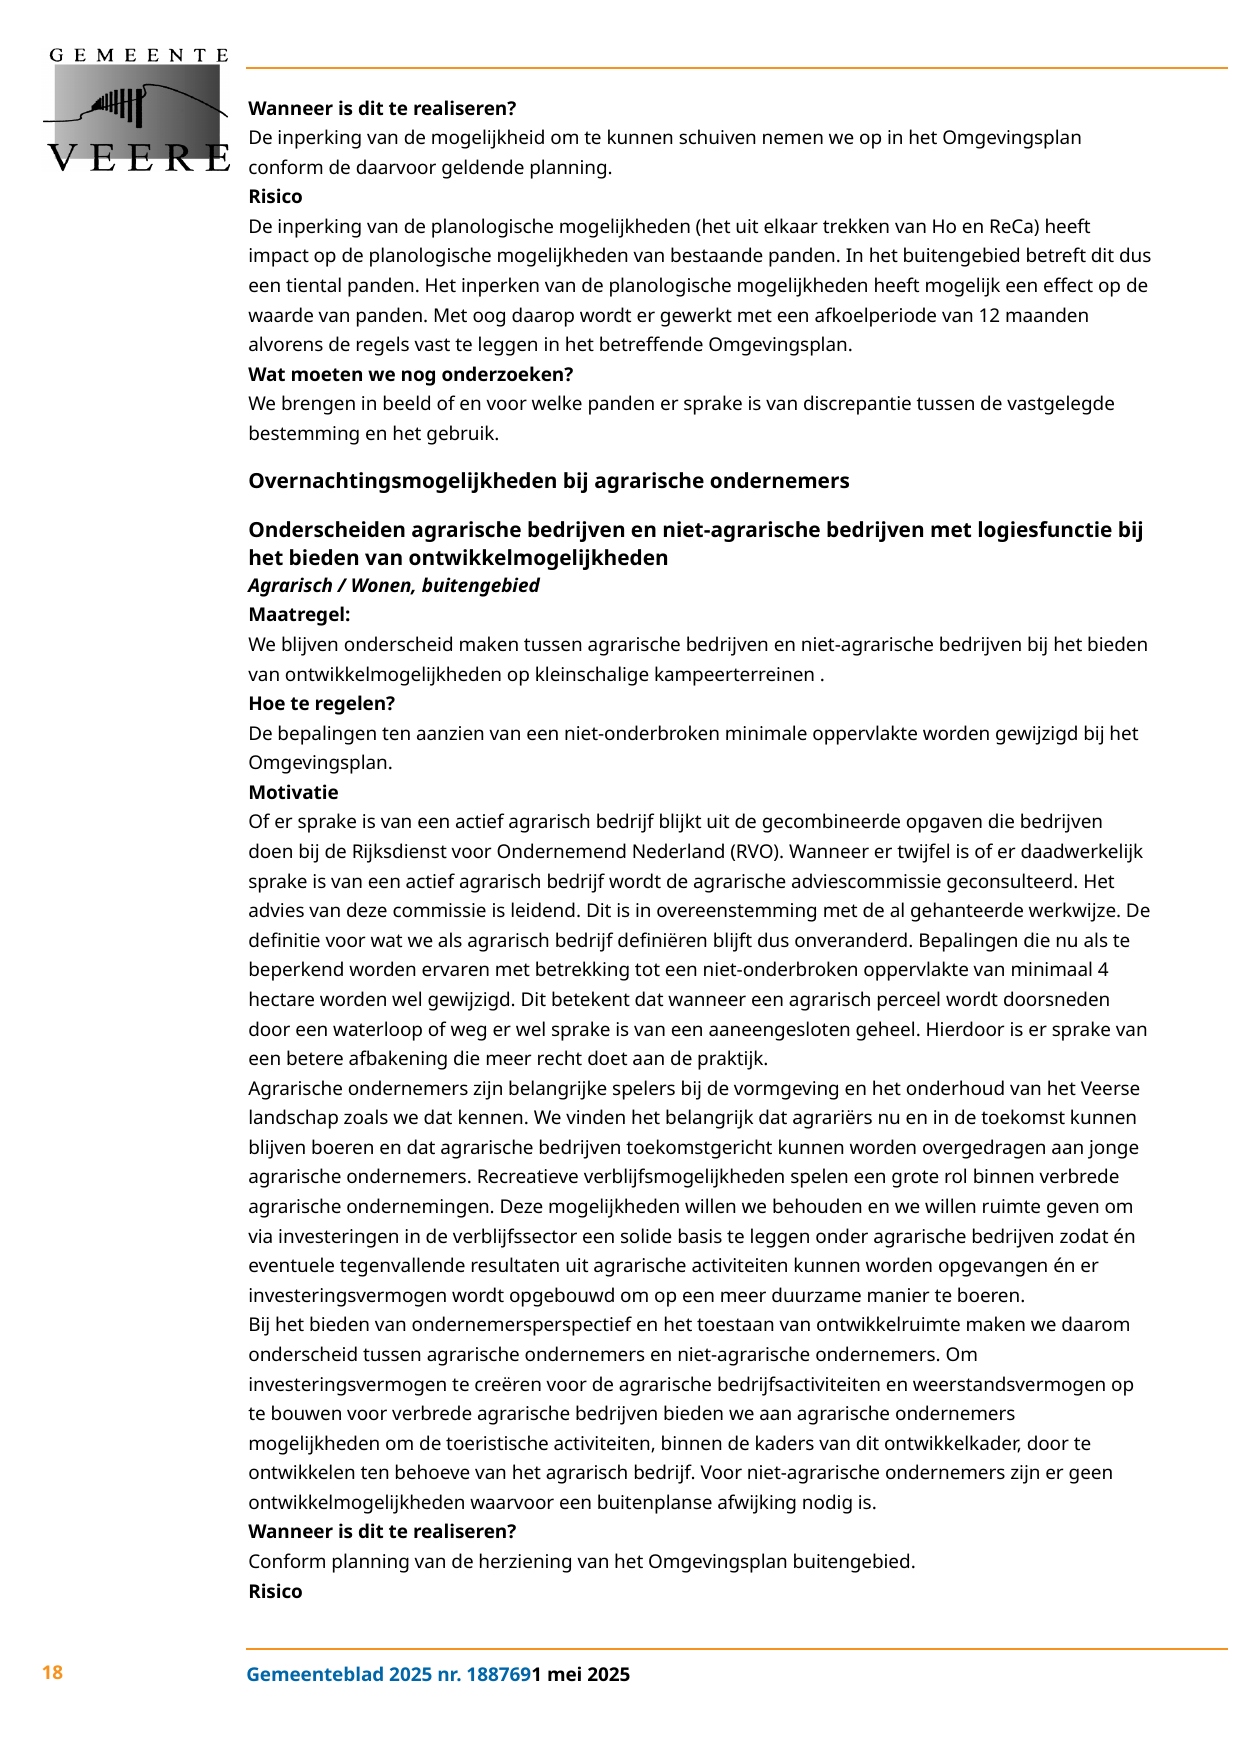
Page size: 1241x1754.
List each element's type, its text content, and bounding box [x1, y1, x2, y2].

picture [41, 47, 231, 172]
text Agrarische ondernemers zijn belangrijke spelers bij de vormgeving en het onderhoud van het Veerse landschap zoals we dat kennen. We vinden het belangrijk dat agrariërs nu en in de toekomst kunnen blijven boeren en dat agrarische bedrijven toekomstgericht kunnen worden overgedragen aan jonge agrarische ondernemers. Recreatieve verblijfsmogelijkheden spelen een grote rol binnen verbrede agrarische ondernemingen. Deze mogelijkheden willen we behouden en we willen ruimte geven om via investeringen in de verblijfssector een solide basis te leggen onder agrarische bedrijven zodat én eventuele tegenvallende resultaten uit agrarische activiteiten kunnen worden opgevangen én er investeringsvermogen wordt opgebouwd om op een meer duurzame manier te boeren. [248, 1075, 1152, 1308]
text De inperking van de mogelijkheid om te kunnen schuiven nemen we op in het Omgevingsplan conform de daarvoor geldende planning. [248, 124, 1152, 180]
text Motivatie [248, 779, 1152, 805]
text Wat moeten we nog onderzoeken? [248, 361, 1152, 387]
text Wanneer is dit te realiseren? [248, 95, 1152, 121]
text Maatregel: [248, 602, 1152, 627]
text Risico [248, 1578, 1152, 1603]
text We blijven onderscheid maken tussen agrarische bedrijven en niet-agrarische bedrijven bij het bieden van ontwikkelmogelijkheden op kleinschalige kampeerterreinen . [248, 631, 1152, 686]
text De inperking van de planologische mogelijkheden (het uit elkaar trekken van Ho en ReCa) heeft impact op de planologische mogelijkheden van bestaande panden. In het buitengebied betreft dit dus een tiental panden. Het inperken van de planologische mogelijkheden heeft mogelijk een effect op de waarde van panden. Met oog daarop wordt er gewerkt met een afkoelperiode van 12 maanden alvorens de regels vast te leggen in het betreffende Omgevingsplan. [248, 213, 1152, 357]
text Hoe te regelen? [248, 690, 1152, 716]
text Bij het bieden van ondernemersperspectief en het toestaan van ontwikkelruimte maken we daarom onderscheid tussen agrarische ondernemers en niet-agrarische ondernemers. Om investeringsvermogen te creëren voor de agrarische bedrijfsactiviteiten en weerstandsvermogen op te bouwen voor verbrede agrarische bedrijven bieden we aan agrarische ondernemers mogelijkheden om de toeristische activiteiten, binnen de kaders van dit ontwikkelkader, door te ontwikkelen ten behoeve van het agrarisch bedrijf. Voor niet-agrarische ondernemers zijn er geen ontwikkelmogelijkheden waarvoor een buitenplanse afwijking nodig is. [248, 1312, 1152, 1515]
text Of er sprake is van een actief agrarisch bedrijf blijkt uit de gecombineerde opgaven die bedrijven doen bij de Rijksdienst voor Ondernemend Nederland (RVO). Wanneer er twijfel is of er daadwerkelijk sprake is van een actief agrarisch bedrijf wordt de agrarische adviescommissie geconsulteerd. Het advies van deze commissie is leidend. Dit is in overeenstemming met de al gehanteerde werkwijze. De definitie voor wat we als agrarisch bedrijf definiëren blijft dus onveranderd. Bepalingen die nu als te beperkend worden ervaren met betrekking tot een niet-onderbroken oppervlakte van minimaal 4 hectare worden wel gewijzigd. Dit betekent dat wanneer een agrarisch perceel wordt doorsneden door een waterloop of weg er wel sprake is van een aaneengesloten geheel. Hierdoor is er sprake van een betere afbakening die meer recht doet aan de praktijk. [248, 809, 1152, 1071]
text Onderscheiden agrarische bedrijven en niet-agrarische bedrijven met logiesfunctie bij het bieden van ontwikkelmogelijkheden [248, 515, 1152, 572]
text Agrarisch / Wonen, buitengebied [248, 572, 1152, 598]
text Risico [248, 183, 1152, 209]
text Conform planning van de herziening van het Omgevingsplan buitengebied. [248, 1548, 1152, 1574]
text We brengen in beeld of en voor welke panden er sprake is van discrepantie tussen de vastgelegde bestemming en het gebruik. [248, 391, 1152, 446]
text Overnachtingsmogelijkheden bij agrarische ondernemers [248, 466, 1152, 494]
text De bepalingen ten aanzien van een niet-onderbroken minimale oppervlakte worden gewijzigd bij het Omgevingsplan. [248, 720, 1152, 775]
text Wanneer is dit te realiseren? [248, 1519, 1152, 1544]
